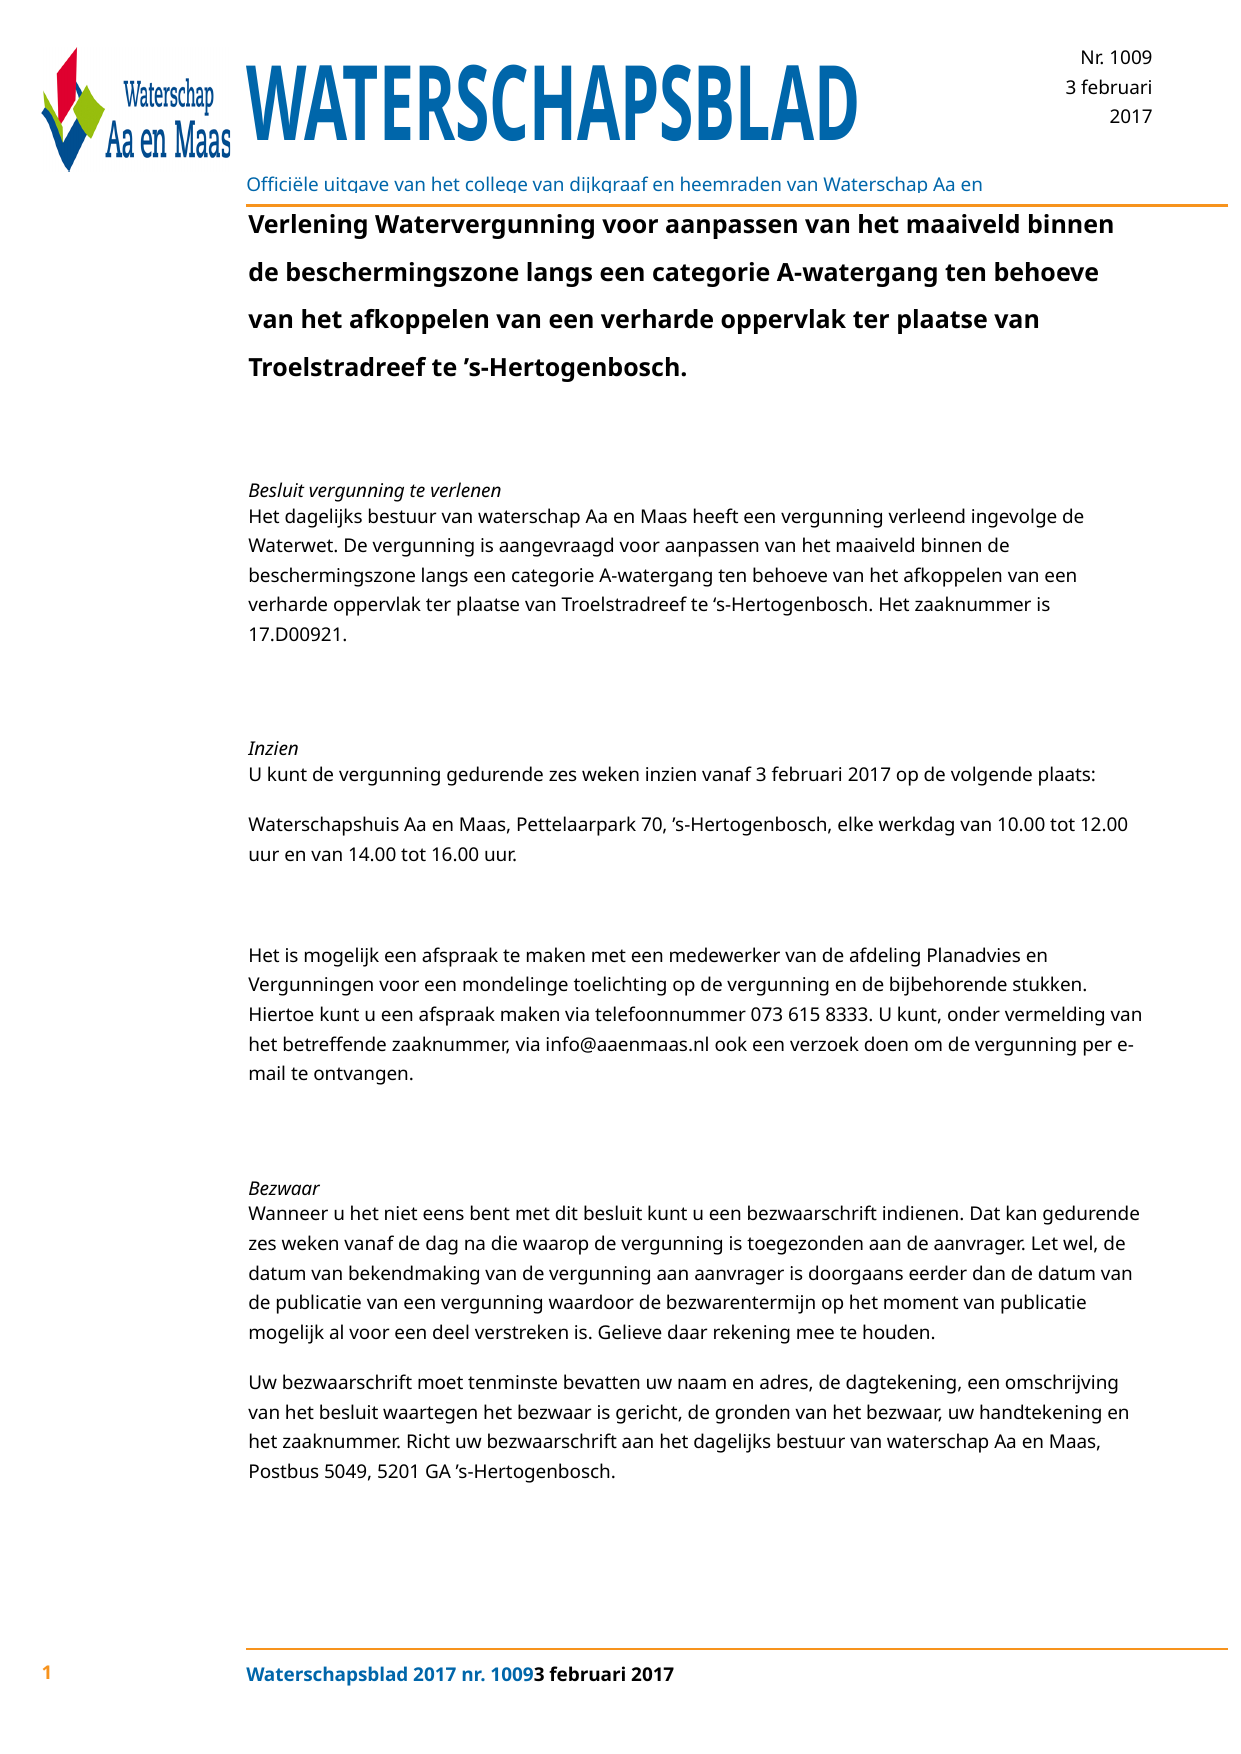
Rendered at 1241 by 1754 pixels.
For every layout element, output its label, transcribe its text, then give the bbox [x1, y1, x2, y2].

text Bezwaar [248, 1175, 1152, 1201]
text Besluit vergunning te verlenen [248, 477, 1152, 503]
text U kunt de vergunning gedurende zes weken inzien vanaf 3 februari 2017 op de volgende plaats: [248, 761, 1152, 787]
text Het dagelijks bestuur van waterschap Aa en Maas heeft een vergunning verleend ingevolge de Waterwet. De vergunning is aangevraagd voor aanpassen van het maaiveld binnen de beschermingszone langs een categorie A-watergang ten behoeve van het afkoppelen van een verharde oppervlak ter plaatse van Troelstradreef te ‘s-Hertogenbosch. Het zaaknummer is 17.D00921. [248, 503, 1152, 647]
text Waterschapshuis Aa en Maas, Pettelaarpark 70, ’s-Hertogenbosch, elke werkdag van 10.00 tot 12.00 uur en van 14.00 tot 16.00 uur. [248, 812, 1152, 867]
text Verlening Watervergunning voor aanpassen van het maaiveld binnen de beschermingszone langs een categorie A-watergang ten behoeve van het afkoppelen van een verharde oppervlak ter plaatse van Troelstradreef te ’s-Hertogenbosch. [248, 207, 1152, 384]
picture [41, 47, 231, 172]
text Uw bezwaarschrift moet tenminste bevatten uw naam en adres, de dagtekening, een omschrijving van het besluit waartegen het bezwaar is gericht, de gronden van het bezwaar, uw handtekening en het zaaknummer. Richt uw bezwaarschrift aan het dagelijks bestuur van waterschap Aa en Maas, Postbus 5049, 5201 GA ’s-Hertogenbosch. [248, 1369, 1152, 1484]
text Het is mogelijk een afspraak te maken met een medewerker van de afdeling Planadvies en Vergunningen voor een mondelinge toelichting op de vergunning en de bijbehorende stukken. Hiertoe kunt u een afspraak maken via telefoonnummer 073 615 8333. U kunt, onder vermelding van het betreffende zaaknummer, via info@aaenmaas.nl ook een verzoek doen om de vergunning per e-mail te ontvangen. [248, 942, 1152, 1086]
text Inzien [248, 736, 1152, 761]
text Wanneer u het niet eens bent met dit besluit kunt u een bezwaarschrift indienen. Dat kan gedurende zes weken vanaf de dag na die waarop de vergunning is toegezonden aan de aanvrager. Let wel, de datum van bekendmaking van de vergunning aan aanvrager is doorgaans eerder dan de datum van de publicatie van een vergunning waardoor de bezwarentermijn op het moment van publicatie mogelijk al voor een deel verstreken is. Gelieve daar rekening mee te houden. [248, 1201, 1152, 1344]
